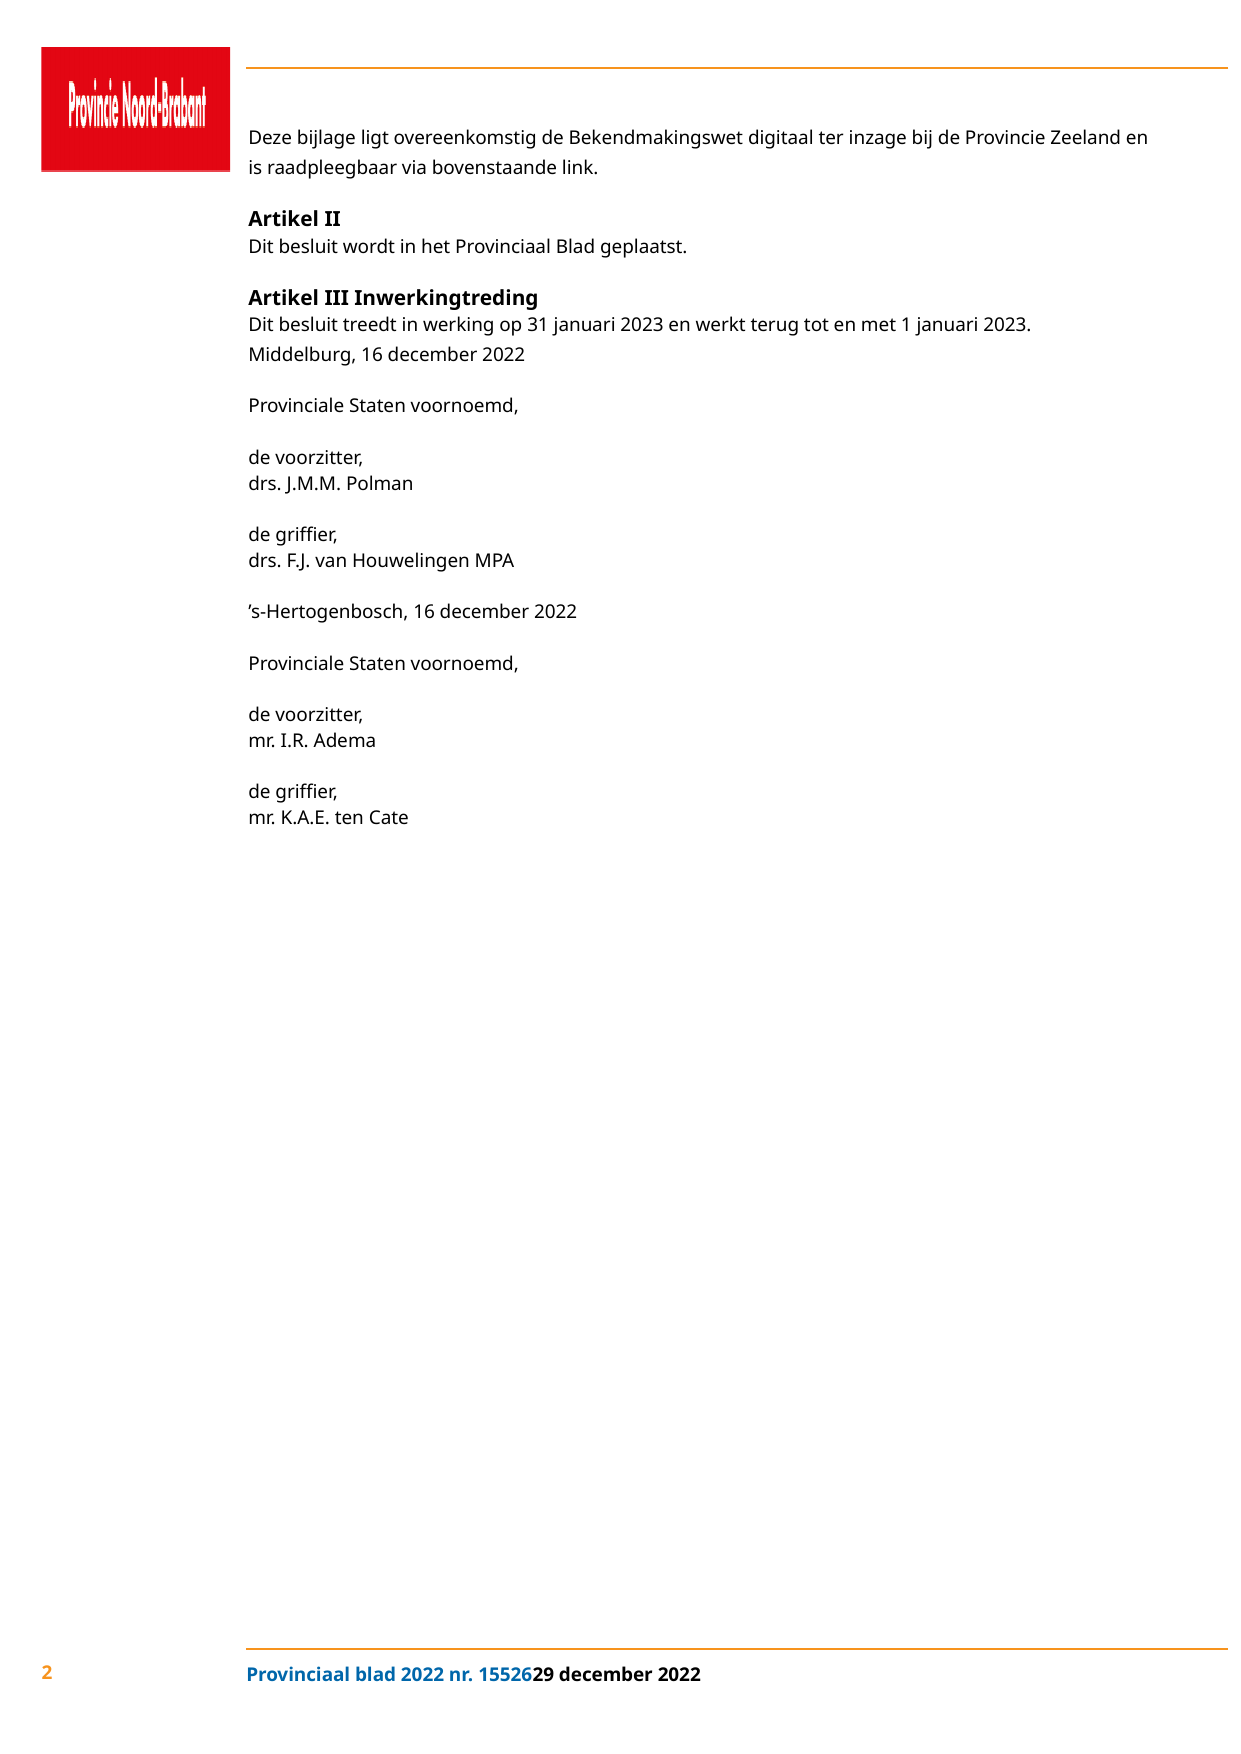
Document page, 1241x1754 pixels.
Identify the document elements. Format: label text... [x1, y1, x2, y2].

text Dit besluit treedt in werking op 31 januari 2023 en werkt terug tot en met 1 januari 2023. [248, 312, 1152, 337]
text de voorzitter, [248, 444, 1152, 470]
text Deze bijlage ligt overeenkomstig de Bekendmakingswet digitaal ter inzage bij de Provincie Zeeland en is raadpleegbaar via bovenstaande link. [248, 124, 1152, 180]
text Artikel III Inwerkingtreding [248, 283, 1152, 312]
picture [41, 47, 231, 172]
text Provinciale Staten voornoemd, [248, 650, 1152, 676]
text mr. I.R. Adema [248, 727, 1152, 753]
text de voorzitter, [248, 701, 1152, 727]
text ’s-Hertogenbosch, 16 december 2022 [248, 598, 1152, 624]
text mr. K.A.E. ten Cate [248, 804, 1152, 830]
text de griffier, [248, 779, 1152, 804]
text drs. F.J. van Houwelingen MPA [248, 547, 1152, 573]
text Artikel II [248, 204, 1152, 233]
text Dit besluit wordt in het Provinciaal Blad geplaatst. [248, 233, 1152, 258]
text Middelburg, 16 december 2022 [248, 341, 1152, 367]
text de griffier, [248, 521, 1152, 547]
text drs. J.M.M. Polman [248, 470, 1152, 496]
text Provinciale Staten voornoemd, [248, 393, 1152, 418]
